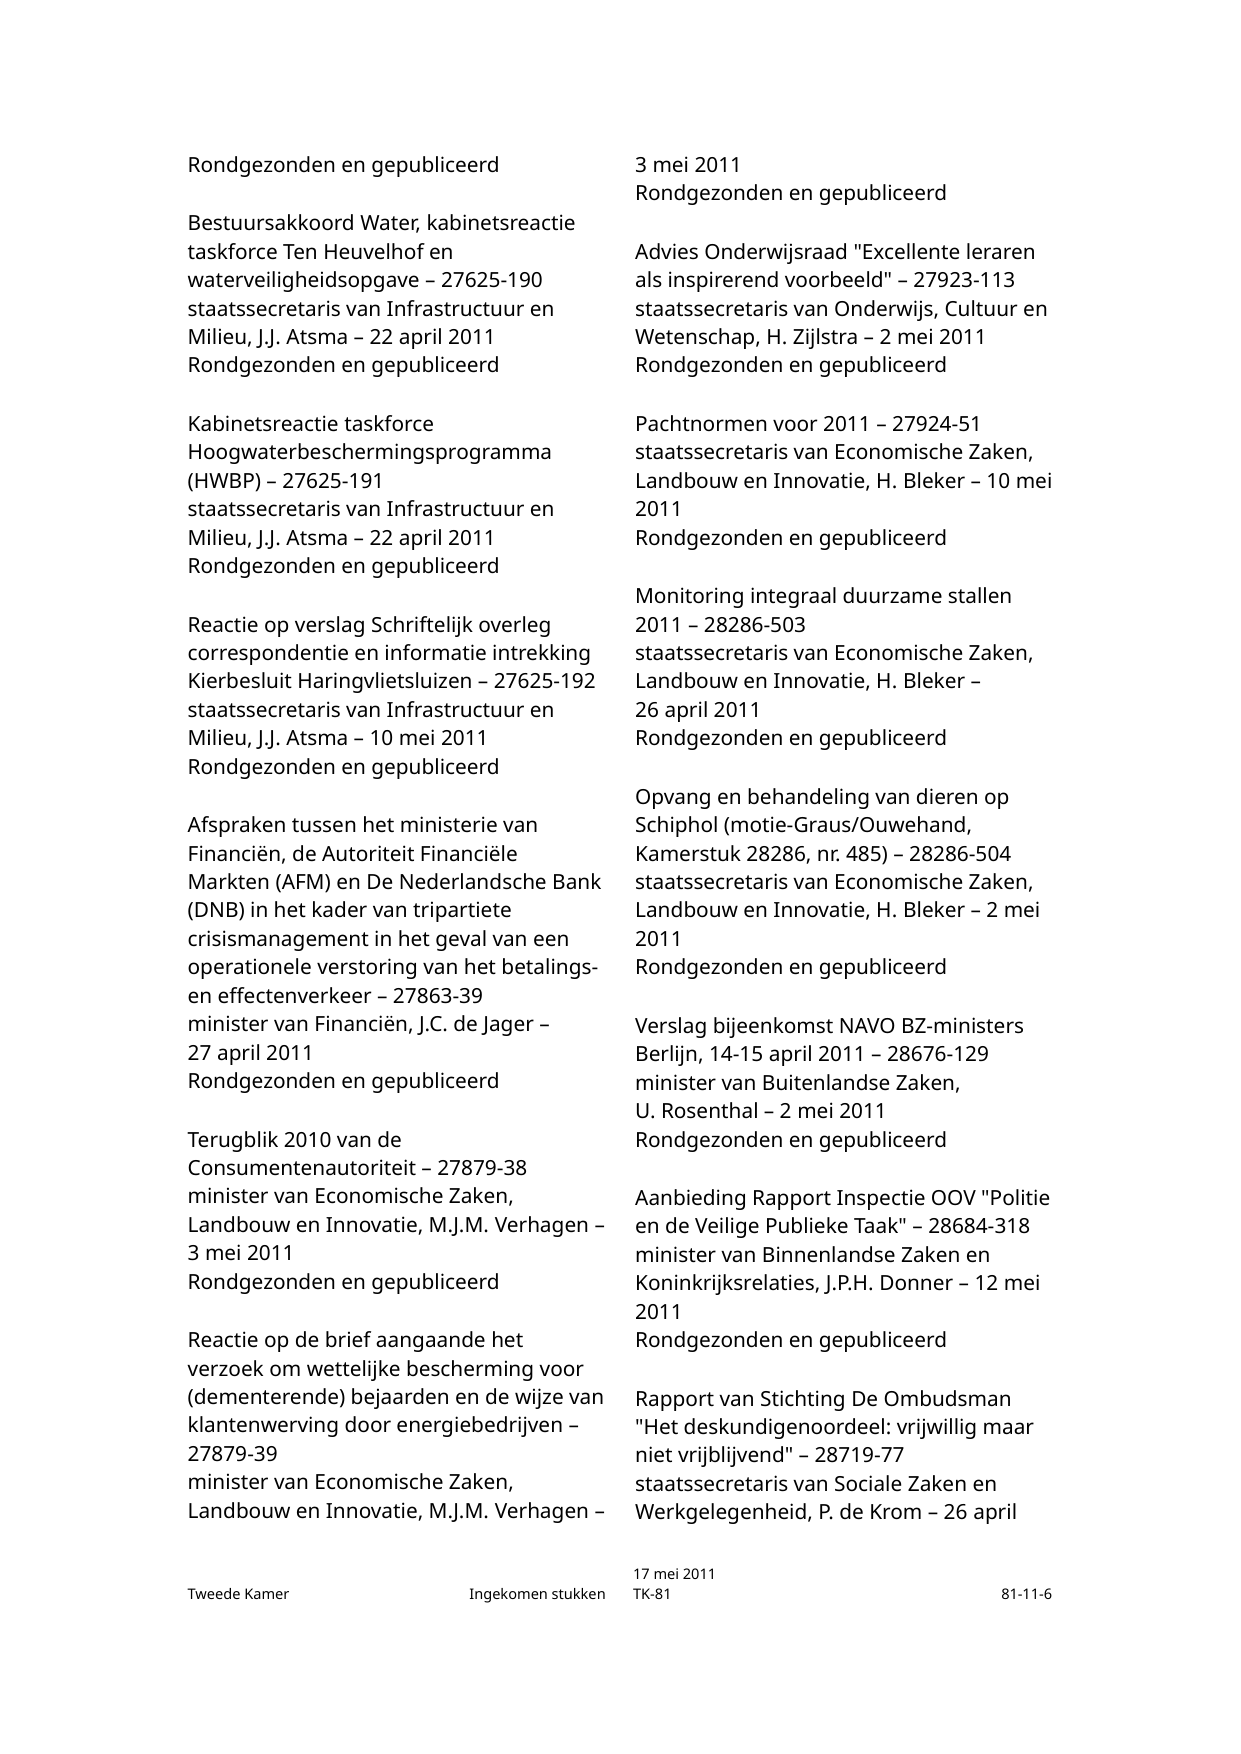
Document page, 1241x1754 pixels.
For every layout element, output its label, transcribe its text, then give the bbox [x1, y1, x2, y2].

text Aanbieding Rapport Inspectie OOV "Politie en de Veilige Publieke Taak" – 28684-318 [635, 1183, 1053, 1240]
text minister van Economische Zaken, Landbouw en Innovatie, M.J.M. Verhagen – [187, 1467, 605, 1524]
text staatssecretaris van Infrastructuur en Milieu, J.J. Atsma – 22 april 2011 [187, 294, 605, 351]
text Rondgezonden en gepubliceerd [635, 351, 1053, 379]
text staatssecretaris van Infrastructuur en Milieu, J.J. Atsma – 22 april 2011 [187, 494, 605, 551]
text Rondgezonden en gepubliceerd [187, 1267, 605, 1295]
text minister van Binnenlandse Zaken en Koninkrijksrelaties, J.P.H. Donner – 12 mei 2011 [635, 1240, 1053, 1325]
text Rondgezonden en gepubliceerd [635, 523, 1053, 551]
text Pachtnormen voor 2011 – 27924-51 [635, 409, 1053, 437]
text Rondgezonden en gepubliceerd [187, 1066, 605, 1095]
text Rondgezonden en gepubliceerd [635, 952, 1053, 981]
text staatssecretaris van Economische Zaken, Landbouw en Innovatie, H. Bleker – 26 april 2011 [635, 638, 1053, 723]
text staatssecretaris van Onderwijs, Cultuur en Wetenschap, H. Zijlstra – 2 mei 2011 [635, 294, 1053, 351]
text Reactie op verslag Schriftelijk overleg correspondentie en informatie intrekking Kierbesluit Haringvlietsluizen – 27625-192 [187, 610, 605, 695]
text Rondgezonden en gepubliceerd [187, 150, 605, 178]
text Rondgezonden en gepubliceerd [187, 752, 605, 780]
text staatssecretaris van Economische Zaken, Landbouw en Innovatie, H. Bleker – 10 mei 2011 [635, 437, 1053, 523]
text Rondgezonden en gepubliceerd [635, 723, 1053, 752]
text Advies Onderwijsraad "Excellente leraren als inspirerend voorbeeld" – 27923-113 [635, 237, 1053, 294]
text minister van Buitenlandse Zaken, U. Rosenthal – 2 mei 2011 [635, 1068, 1053, 1125]
text Bestuursakkoord Water, kabinetsreactie taskforce Ten Heuvelhof en waterveiligheidsopgave – 27625-190 [187, 208, 605, 294]
text Terugblik 2010 van de Consumentenautoriteit – 27879-38 [187, 1125, 605, 1182]
text Kabinetsreactie taskforce Hoogwaterbeschermingsprogramma (HWBP) – 27625-191 [187, 409, 605, 494]
text minister van Financiën, J.C. de Jager – 27 april 2011 [187, 1009, 605, 1066]
text staatssecretaris van Economische Zaken, Landbouw en Innovatie, H. Bleker – 2 mei 2011 [635, 867, 1053, 952]
text Reactie op de brief aangaande het verzoek om wettelijke bescherming voor (dementerende) bejaarden en de wijze van klantenwerving door energiebedrijven – 27879-39 [187, 1325, 605, 1467]
text Rondgezonden en gepubliceerd [635, 1125, 1053, 1153]
text staatssecretaris van Infrastructuur en Milieu, J.J. Atsma – 10 mei 2011 [187, 695, 605, 752]
text Verslag bijeenkomst NAVO BZ-ministers Berlijn, 14-15 april 2011 – 28676-129 [635, 1011, 1053, 1068]
text Rondgezonden en gepubliceerd [635, 178, 1053, 207]
text Rapport van Stichting De Ombudsman "Het deskundigenoordeel: vrijwillig maar niet vrijblijvend" – 28719-77 [635, 1384, 1053, 1469]
text minister van Economische Zaken, Landbouw en Innovatie, M.J.M. Verhagen – 3 mei 2011 [187, 1182, 605, 1267]
text Rondgezonden en gepubliceerd [635, 1325, 1053, 1354]
text Opvang en behandeling van dieren op Schiphol (motie-Graus/Ouwehand, Kamerstuk 28286, nr. 485) – 28286-504 [635, 782, 1053, 867]
text Afspraken tussen het ministerie van Financiën, de Autoriteit Financiële Markten (AFM) en De Nederlandsche Bank (DNB) in het kader van tripartiete crisismanagement in het geval van een operationele verstoring van het betalings- en effectenverkeer – 27863-39 [187, 810, 605, 1009]
text 3 mei 2011 [635, 150, 1053, 178]
text Rondgezonden en gepubliceerd [187, 551, 605, 580]
text staatssecretaris van Sociale Zaken en Werkgelegenheid, P. de Krom – 26 april [635, 1469, 1053, 1526]
text Rondgezonden en gepubliceerd [187, 351, 605, 379]
text Monitoring integraal duurzame stallen 2011 – 28286-503 [635, 581, 1053, 638]
